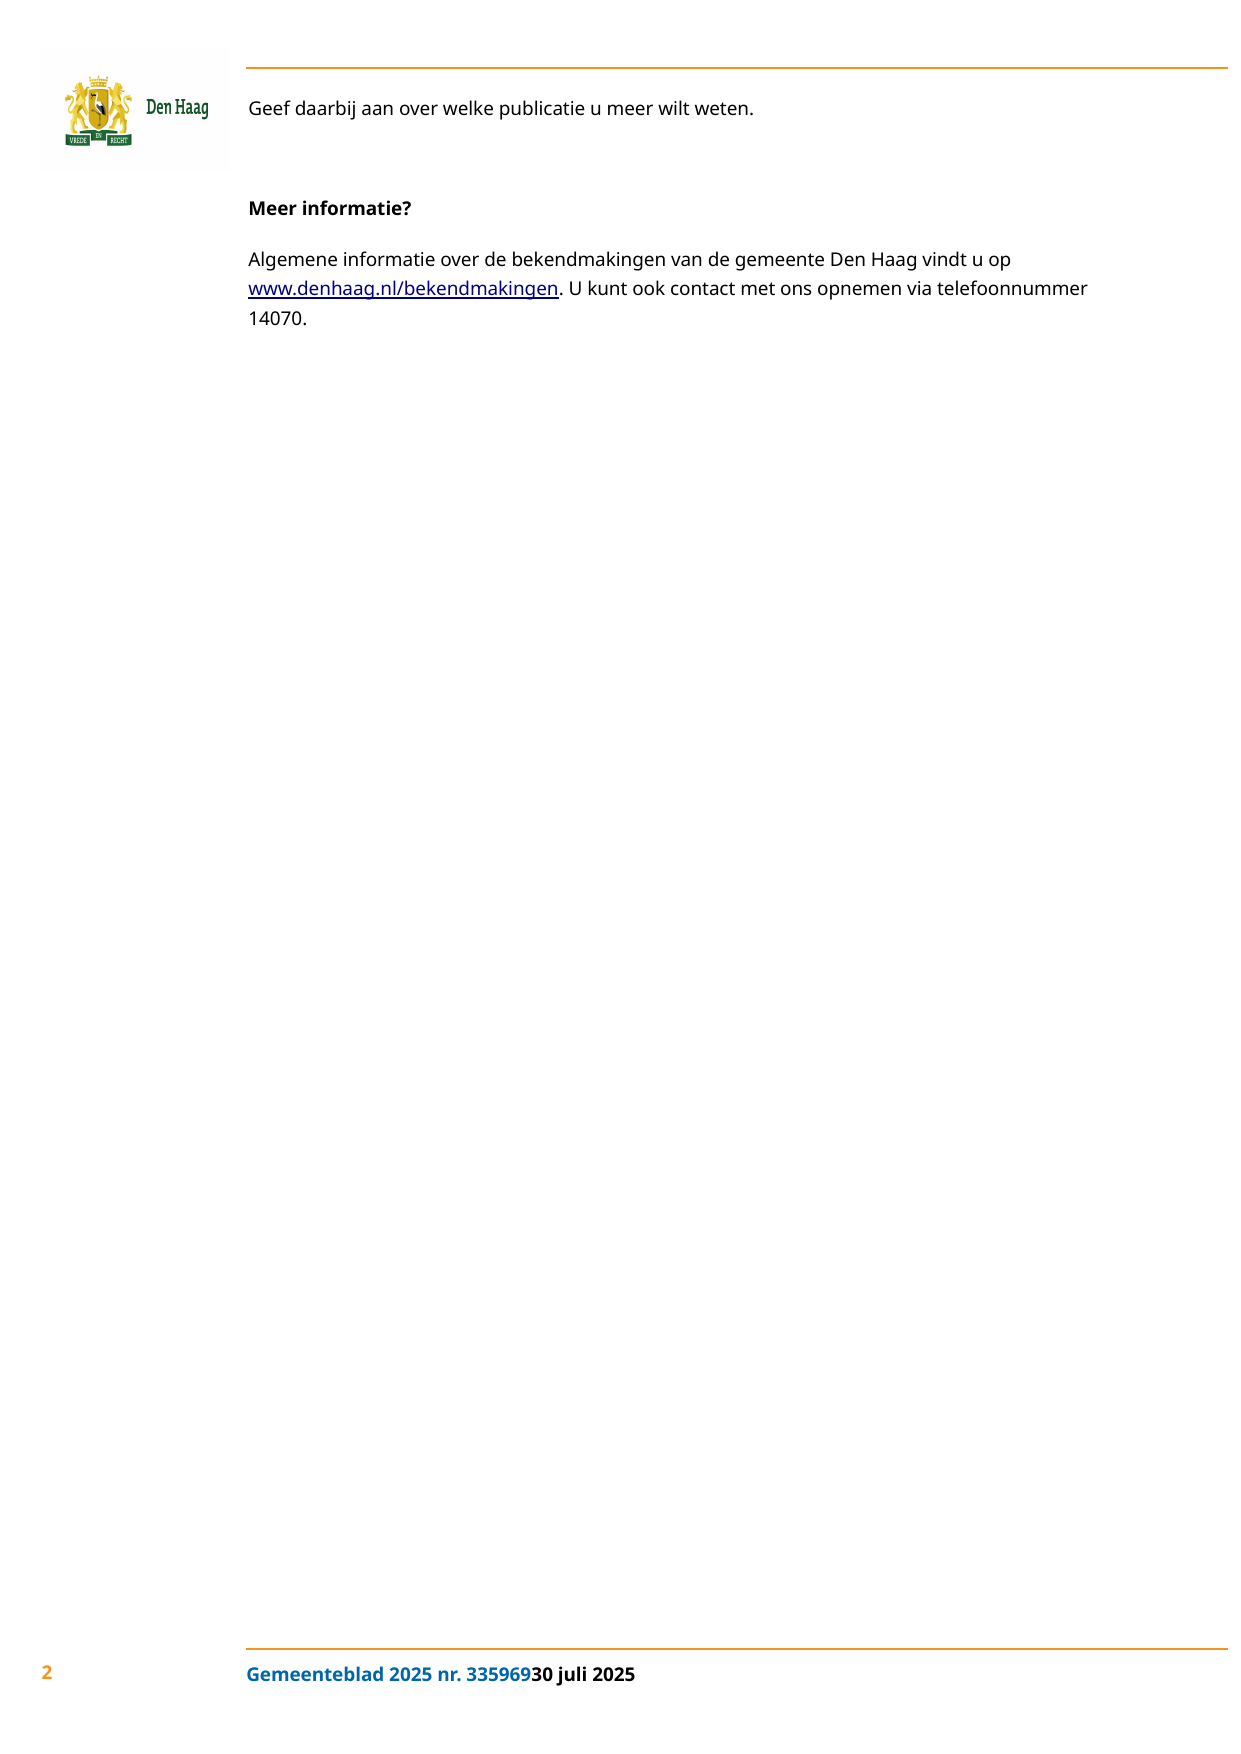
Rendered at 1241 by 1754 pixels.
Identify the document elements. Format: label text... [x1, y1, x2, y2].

text Algemene informatie over de bekendmakingen van de gemeente Den Haag vindt u op www.denhaag.nl/bekendmakingen. U kunt ook contact met ons opnemen via telefoonnummer 14070. [248, 246, 1152, 331]
text Geef daarbij aan over welke publicatie u meer wilt weten. [248, 95, 1152, 121]
text Meer informatie? [248, 196, 1152, 221]
picture [41, 47, 231, 172]
